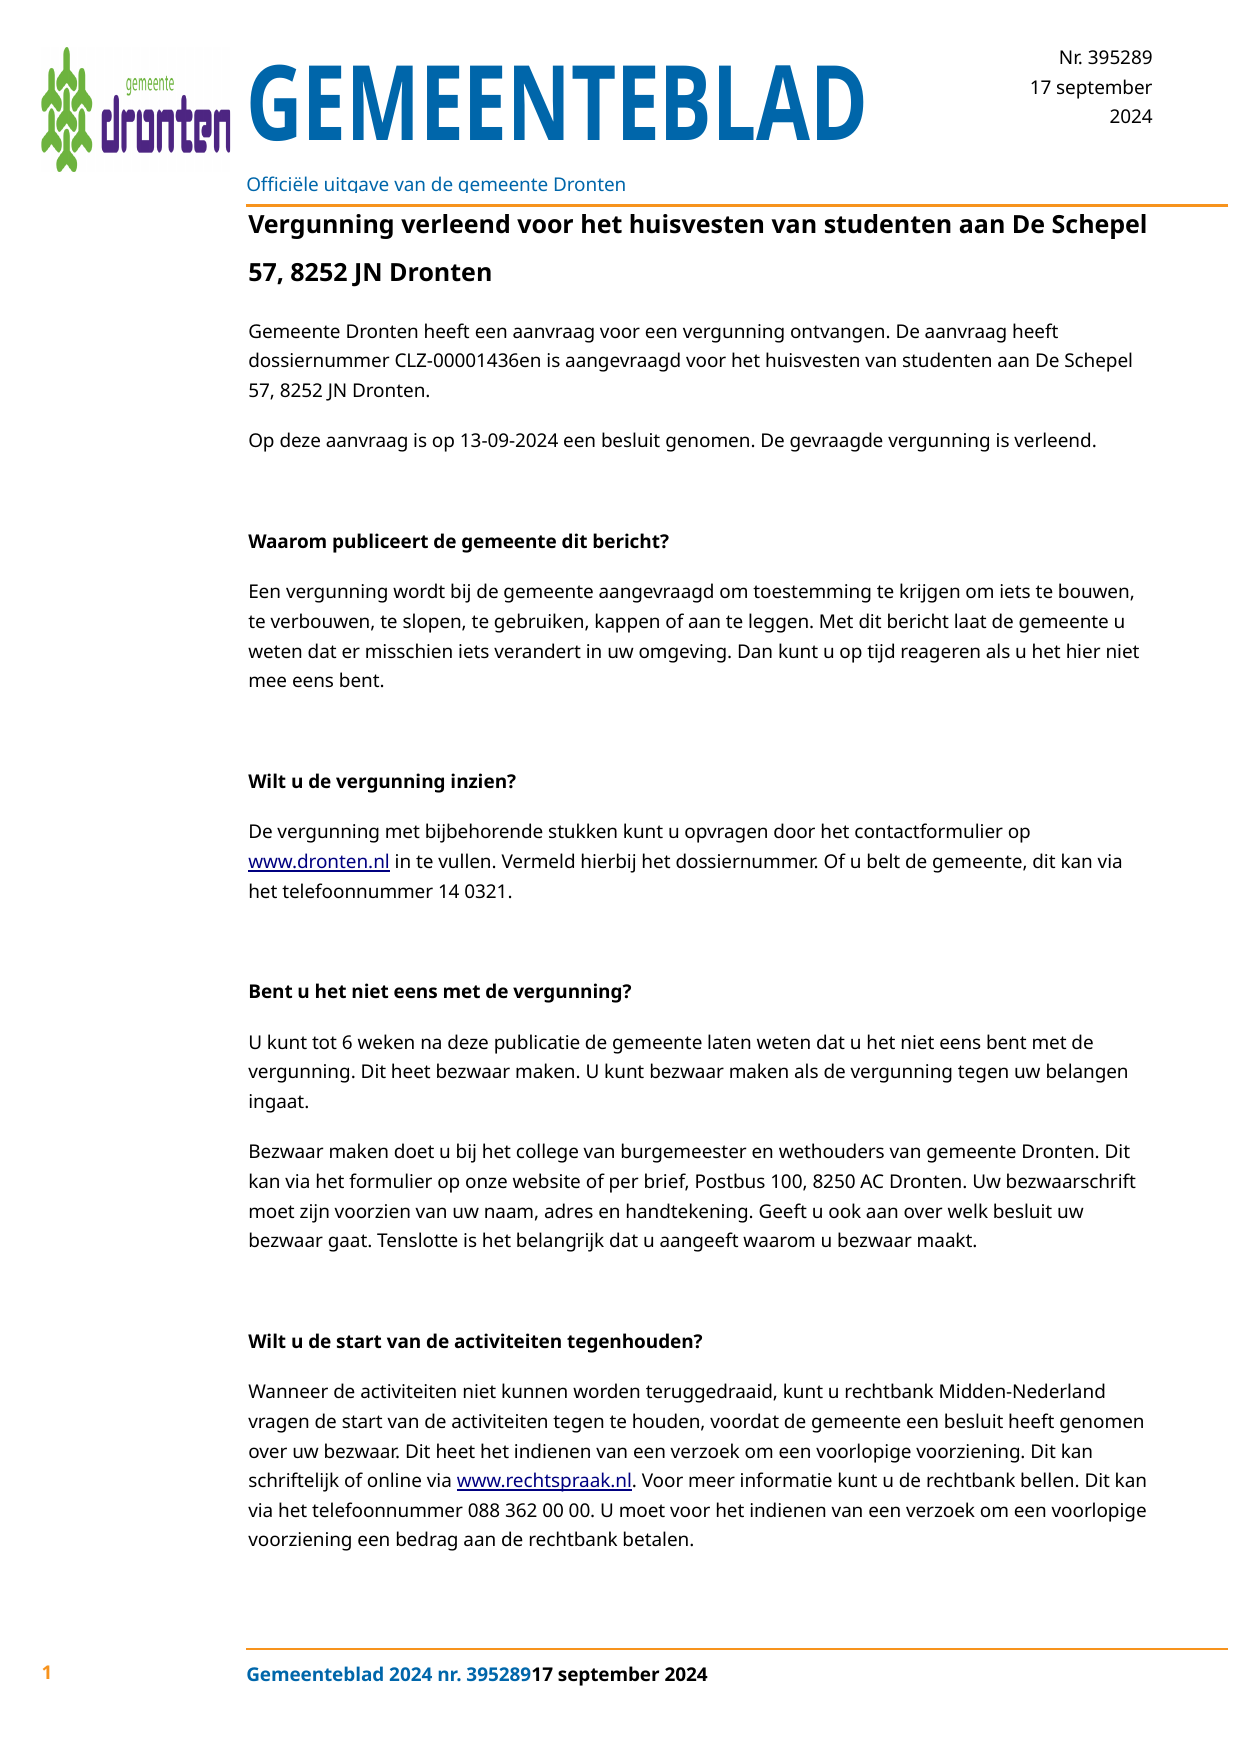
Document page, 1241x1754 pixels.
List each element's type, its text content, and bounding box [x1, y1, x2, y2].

text Wilt u de vergunning inzien? [248, 768, 1152, 794]
text Wilt u de start van de activiteiten tegenhouden? [248, 1328, 1152, 1354]
text Wanneer de activiteiten niet kunnen worden teruggedraaid, kunt u rechtbank Midden-Nederland vragen de start van de activiteiten tegen te houden, voordat de gemeente een besluit heeft genomen over uw bezwaar. Dit heet het indienen van een verzoek om een voorlopige voorziening. Dit kan schriftelijk of online via www.rechtspraak.nl. Voor meer informatie kunt u de rechtbank bellen. Dit kan via het telefoonnummer 088 362 00 00. U moet voor het indienen van een verzoek om een voorlopige voorziening een bedrag aan de rechtbank betalen. [248, 1379, 1152, 1552]
text Een vergunning wordt bij de gemeente aangevraagd om toestemming te krijgen om iets te bouwen, te verbouwen, te slopen, te gebruiken, kappen of aan te leggen. Met dit bericht laat de gemeente u weten dat er misschien iets verandert in uw omgeving. Dan kunt u op tijd reageren als u het hier niet mee eens bent. [248, 579, 1152, 693]
picture [41, 47, 231, 172]
text De vergunning met bijbehorende stukken kunt u opvragen door het contactformulier op www.dronten.nl in te vullen. Vermeld hierbij het dossiernummer. Of u belt de gemeente, dit kan via het telefoonnummer 14 0321. [248, 819, 1152, 904]
text Op deze aanvraag is op 13-09-2024 een besluit genomen. De gevraagde vergunning is verleend. [248, 427, 1152, 453]
text Gemeente Dronten heeft een aanvraag voor een vergunning ontvangen. De aanvraag heeft dossiernummer CLZ-00001436en is aangevraagd voor het huisvesten van studenten aan De Schepel 57, 8252 JN Dronten. [248, 318, 1152, 403]
text Bent u het niet eens met de vergunning? [248, 979, 1152, 1004]
text Bezwaar maken doet u bij het college van burgemeester en wethouders van gemeente Dronten. Dit kan via het formulier op onze website of per brief, Postbus 100, 8250 AC Dronten. Uw bezwaarschrift moet zijn voorzien van uw naam, adres en handtekening. Geeft u ook aan over welk besluit uw bezwaar gaat. Tenslotte is het belangrijk dat u aangeeft waarom u bezwaar maakt. [248, 1139, 1152, 1253]
text U kunt tot 6 weken na deze publicatie de gemeente laten weten dat u het niet eens bent met de vergunning. Dit heet bezwaar maken. U kunt bezwaar maken als de vergunning tegen uw belangen ingaat. [248, 1029, 1152, 1114]
text Vergunning verleend voor het huisvesten van studenten aan De Schepel 57, 8252 JN Dronten [248, 207, 1152, 288]
text Waarom publiceert de gemeente dit bericht? [248, 528, 1152, 554]
